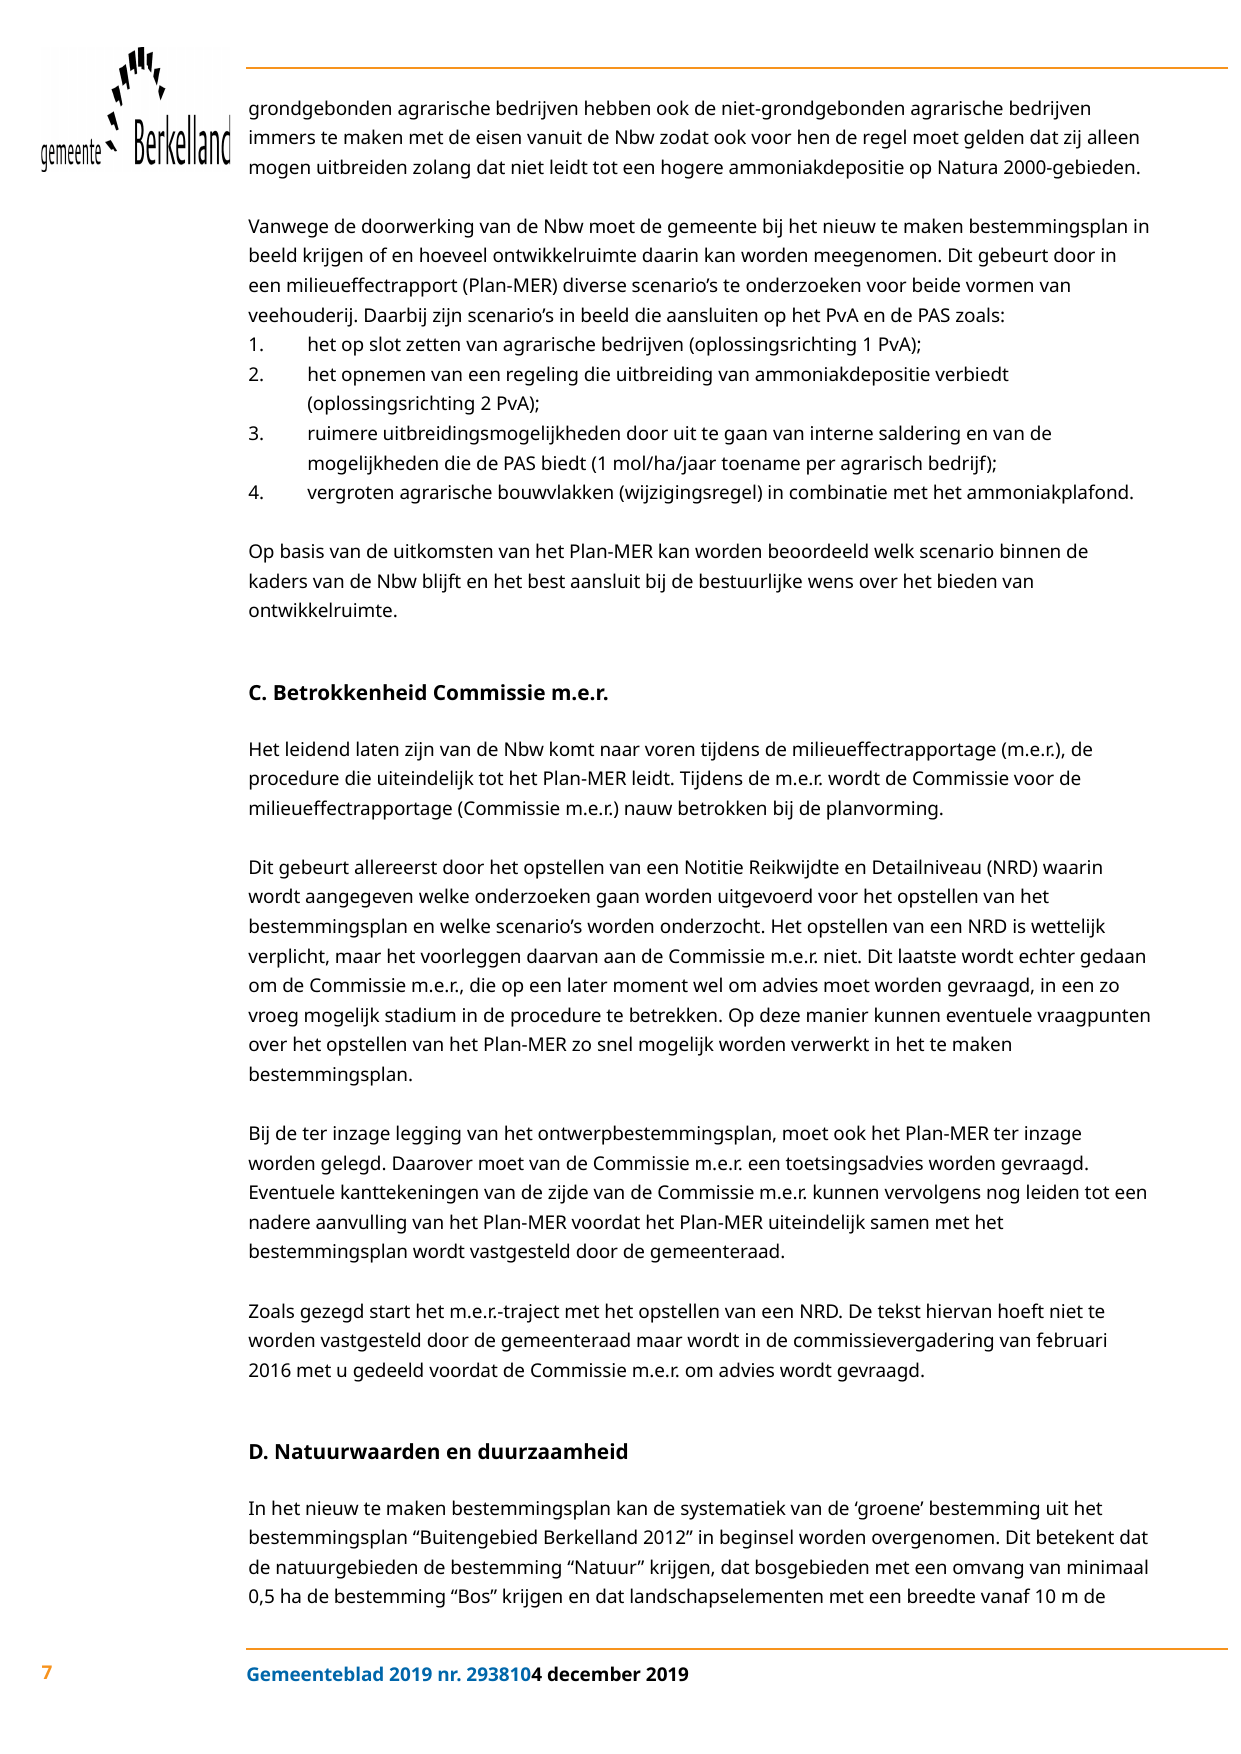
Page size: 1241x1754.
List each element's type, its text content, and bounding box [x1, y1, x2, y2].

list vergroten agrarische bouwvlakken (wijzigingsregel) in combinatie met het ammoniakplafond. [248, 479, 1152, 505]
text In het nieuw te maken bestemmingsplan kan de systematiek van de ‘groene’ bestemming uit het bestemmingsplan “Buitengebied Berkelland 2012” in beginsel worden overgenomen. Dit betekent dat de natuurgebieden de bestemming “Natuur” krijgen, dat bosgebieden met een omvang van minimaal 0,5 ha de bestemming “Bos” krijgen en dat landschapselementen met een breedte vanaf 10 m de [248, 1495, 1152, 1609]
picture [41, 47, 231, 172]
text D. Natuurwaarden en duurzaamheid [248, 1437, 1152, 1465]
text Dit gebeurt allereerst door het opstellen van een Notitie Reikwijdte en Detailniveau (NRD) waarin wordt aangegeven welke onderzoeken gaan worden uitgevoerd voor het opstellen van het bestemmingsplan en welke scenario’s worden onderzocht. Het opstellen van een NRD is wettelijk verplicht, maar het voorleggen daarvan aan de Commissie m.e.r. niet. Dit laatste wordt echter gedaan om de Commissie m.e.r., die op een later moment wel om advies moet worden gevraagd, in een zo vroeg mogelijk stadium in de procedure te betrekken. Op deze manier kunnen eventuele vraagpunten over het opstellen van het Plan-MER zo snel mogelijk worden verwerkt in het te maken bestemmingsplan. [248, 854, 1152, 1087]
text Vanwege de doorwerking van de Nbw moet de gemeente bij het nieuw te maken bestemmingsplan in beeld krijgen of en hoeveel ontwikkelruimte daarin kan worden meegenomen. Dit gebeurt door in een milieueffectrapport (Plan-MER) diverse scenario’s te onderzoeken voor beide vormen van veehouderij. Daarbij zijn scenario’s in beeld die aansluiten op het PvA en de PAS zoals: [248, 213, 1152, 328]
text Het leidend laten zijn van de Nbw komt naar voren tijdens de milieueffectrapportage (m.e.r.), de procedure die uiteindelijk tot het Plan-MER leidt. Tijdens de m.e.r. wordt de Commissie voor de milieueffectrapportage (Commissie m.e.r.) nauw betrokken bij de planvorming. [248, 736, 1152, 821]
list het opnemen van een regeling die uitbreiding van ammoniakdepositie verbiedt (oplossingsrichting 2 PvA); [248, 361, 1152, 416]
list ruimere uitbreidingsmogelijkheden door uit te gaan van interne saldering en van de mogelijkheden die de PAS biedt (1 mol/ha/jaar toename per agrarisch bedrijf); [248, 420, 1152, 476]
text grondgebonden agrarische bedrijven hebben ook de niet-grondgebonden agrarische bedrijven immers te maken met de eisen vanuit de Nbw zodat ook voor hen de regel moet gelden dat zij alleen mogen uitbreiden zolang dat niet leidt tot een hogere ammoniakdepositie op Natura 2000-gebieden. [248, 95, 1152, 180]
text Bij de ter inzage legging van het ontwerpbestemmingsplan, moet ook het Plan-MER ter inzage worden gelegd. Daarover moet van de Commissie m.e.r. een toetsingsadvies worden gevraagd. Eventuele kanttekeningen van de zijde van de Commissie m.e.r. kunnen vervolgens nog leiden tot een nadere aanvulling van het Plan-MER voordat het Plan-MER uiteindelijk samen met het bestemmingsplan wordt vastgesteld door de gemeenteraad. [248, 1120, 1152, 1264]
text Zoals gezegd start het m.e.r.-traject met het opstellen van een NRD. De tekst hiervan hoeft niet te worden vastgesteld door de gemeenteraad maar wordt in de commissievergadering van februari 2016 met u gedeeld voordat de Commissie m.e.r. om advies wordt gevraagd. [248, 1298, 1152, 1383]
list het op slot zetten van agrarische bedrijven (oplossingsrichting 1 PvA); [248, 331, 1152, 357]
text Op basis van de uitkomsten van het Plan-MER kan worden beoordeeld welk scenario binnen de kaders van de Nbw blijft en het best aansluit bij de bestuurlijke wens over het bieden van ontwikkelruimte. [248, 538, 1152, 623]
text C. Betrokkenheid Commissie m.e.r. [248, 678, 1152, 706]
